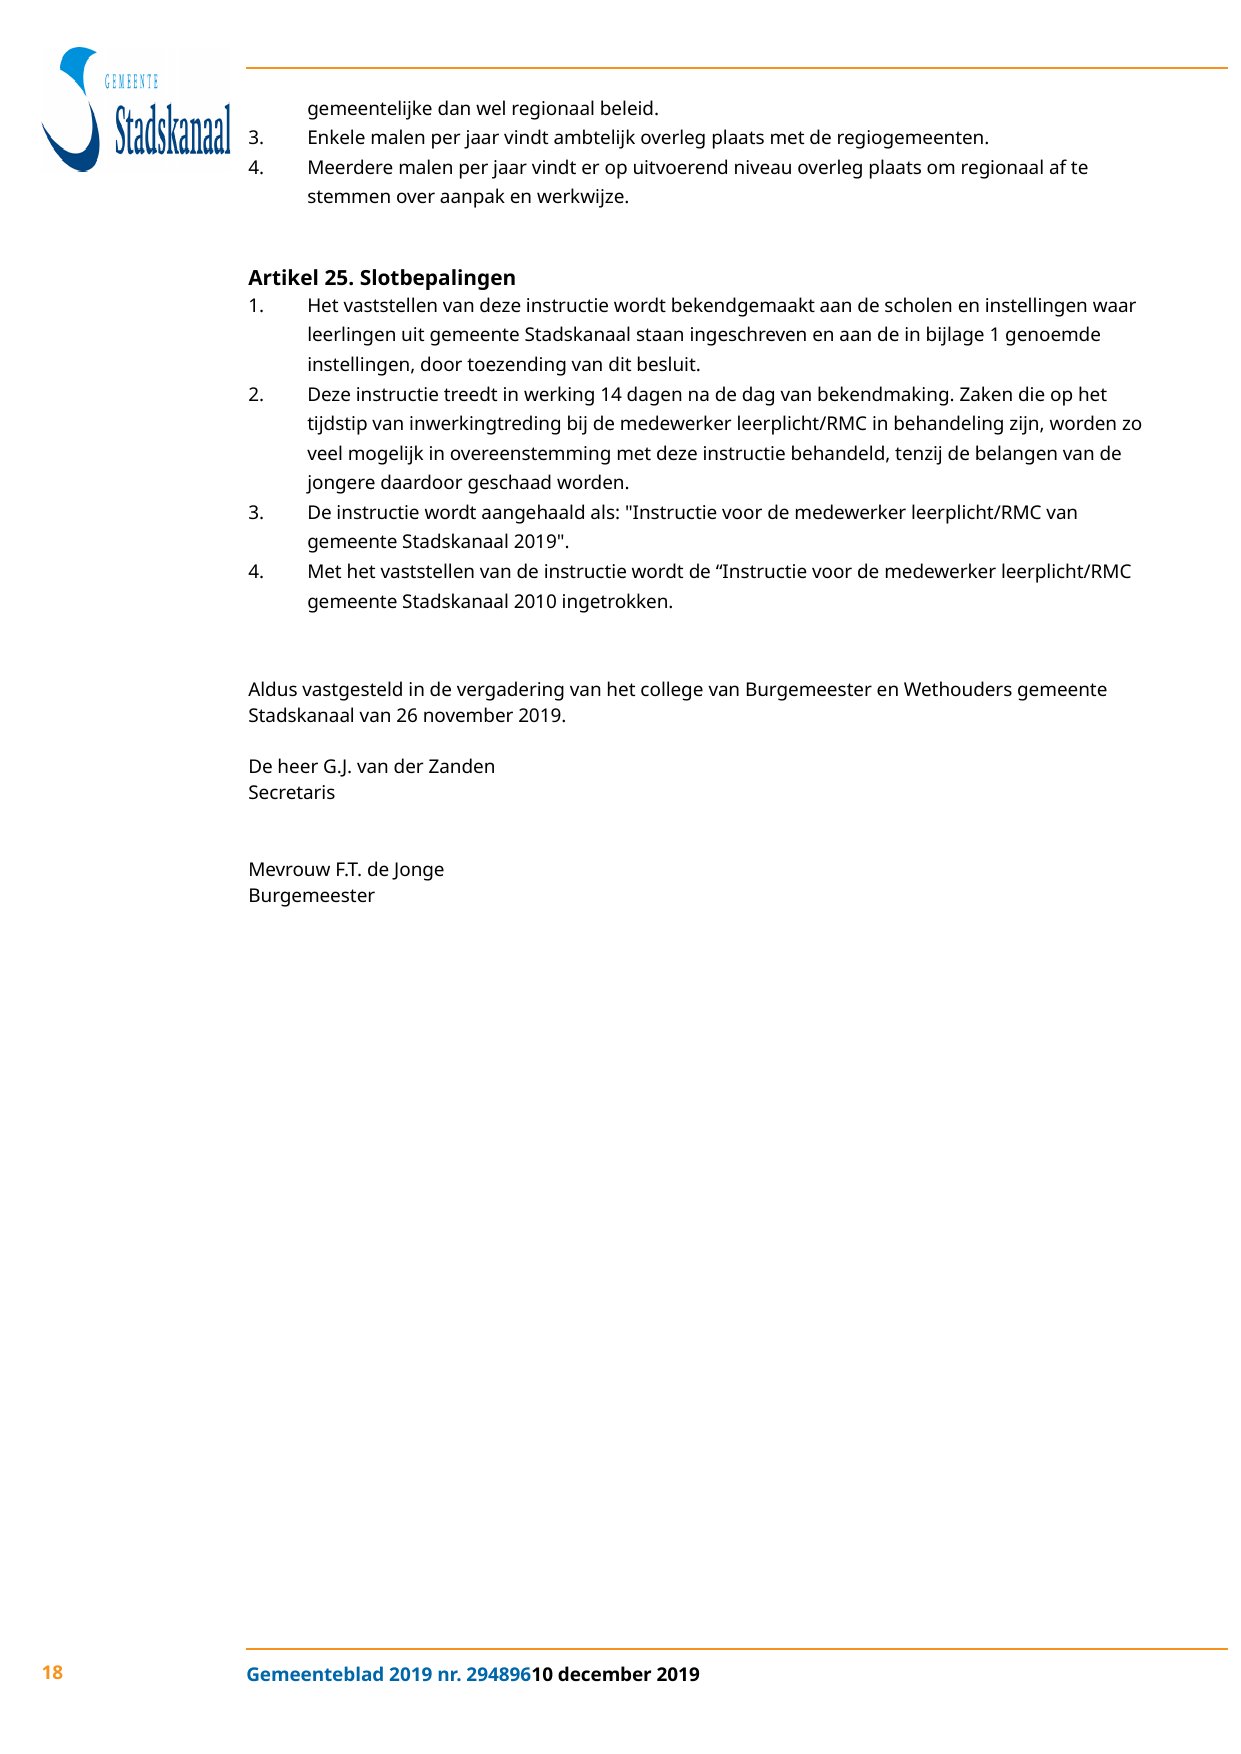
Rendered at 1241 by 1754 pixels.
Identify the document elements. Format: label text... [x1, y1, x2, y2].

text Mevrouw F.T. de Jonge [248, 857, 1152, 882]
picture [41, 47, 231, 172]
text Aldus vastgesteld in de vergadering van het college van Burgemeester en Wethouders gemeente Stadskanaal van 26 november 2019. [248, 677, 1152, 728]
list Meerdere malen per jaar vindt er op uitvoerend niveau overleg plaats om regionaal af te stemmen over aanpak en werkwijze. [248, 154, 1152, 209]
text Artikel 25. Slotbepalingen [248, 263, 1152, 292]
text Burgemeester [248, 882, 1152, 908]
list Het vaststellen van deze instructie wordt bekendgemaakt aan de scholen en instellingen waar leerlingen uit gemeente Stadskanaal staan ingeschreven en aan de in bijlage 1 genoemde instellingen, door toezending van dit besluit. [248, 292, 1152, 377]
text De heer G.J. van der Zanden [248, 754, 1152, 779]
list Enkele malen per jaar vindt ambtelijk overleg plaats met de regiogemeenten. [248, 124, 1152, 150]
text Secretaris [248, 779, 1152, 805]
list De instructie wordt aangehaald als: "Instructie voor de medewerker leerplicht/RMC van gemeente Stadskanaal 2019". [248, 499, 1152, 554]
list Met het vaststellen van de instructie wordt de “Instructie voor de medewerker leerplicht/RMC gemeente Stadskanaal 2010 ingetrokken. [248, 558, 1152, 613]
list Deze instructie treedt in werking 14 dagen na de dag van bekendmaking. Zaken die op het tijdstip van inwerkingtreding bij de medewerker leerplicht/RMC in behandeling zijn, worden zo veel mogelijk in overeenstemming met deze instructie behandeld, tenzij de belangen van de jongere daardoor geschaad worden. [248, 381, 1152, 495]
list gemeentelijke dan wel regionaal beleid. [248, 95, 1152, 121]
